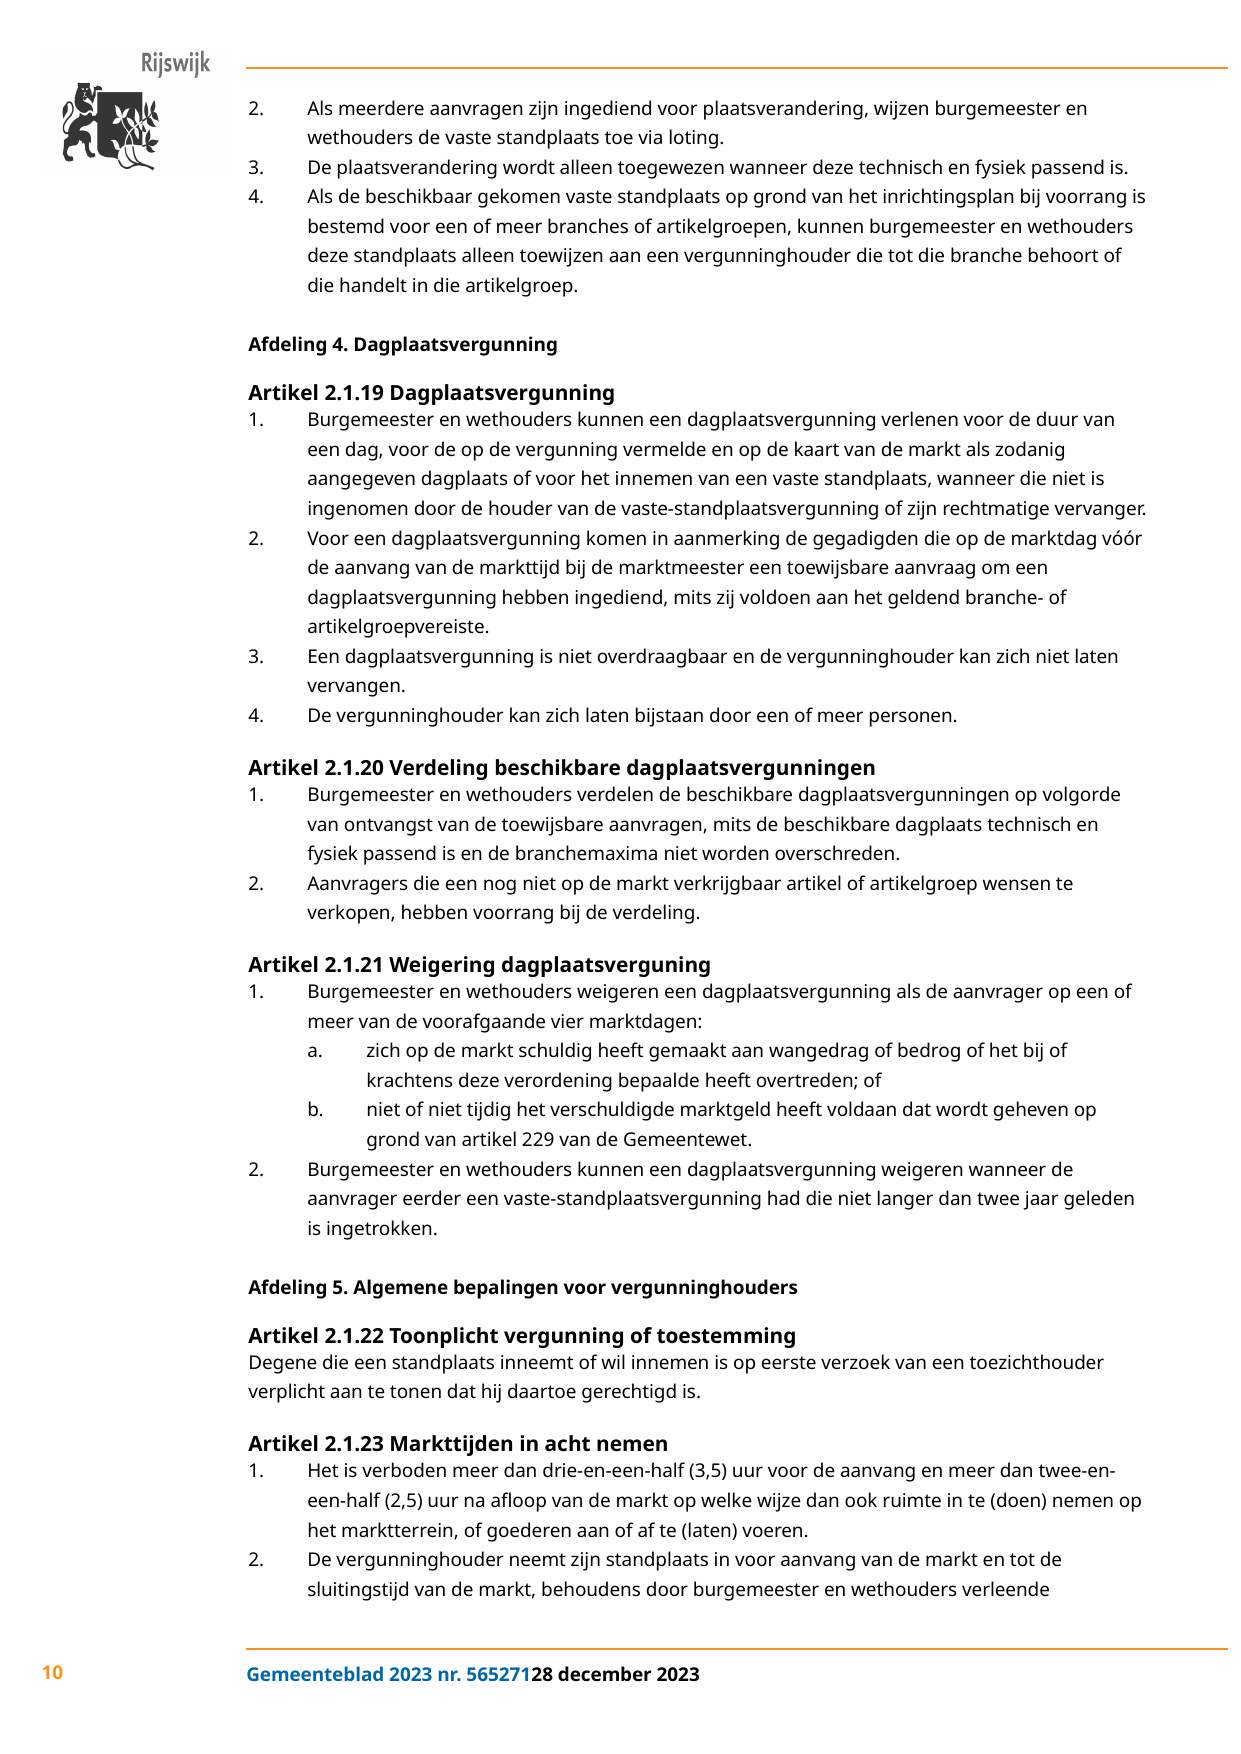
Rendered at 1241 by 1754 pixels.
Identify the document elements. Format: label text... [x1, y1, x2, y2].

list De vergunninghouder neemt zijn standplaats in voor aanvang van de markt en tot de sluitingstijd van de markt, behoudens door burgemeester en wethouders verleende [248, 1546, 1152, 1602]
text Afdeling 5. Algemene bepalingen voor vergunninghouders [248, 1274, 1152, 1300]
list Burgemeester en wethouders kunnen een dagplaatsvergunning verlenen voor de duur van een dag, voor de op de vergunning vermelde en op de kaart van de markt als zodanig aangegeven dagplaats of voor het innemen van een vaste standplaats, wanneer die niet is ingenomen door de houder van de vaste-standplaatsvergunning of zijn rechtmatige vervanger. [248, 406, 1152, 521]
list De vergunninghouder kan zich laten bijstaan door een of meer personen. [248, 702, 1152, 728]
list Aanvragers die een nog niet op de markt verkrijgbaar artikel of artikelgroep wensen te verkopen, hebben voorrang bij de verdeling. [248, 870, 1152, 925]
list Burgemeester en wethouders verdelen de beschikbare dagplaatsvergunningen op volgorde van ontvangst van de toewijsbare aanvragen, mits de beschikbare dagplaats technisch en fysiek passend is en de branchemaxima niet worden overschreden. [248, 781, 1152, 866]
list Burgemeester en wethouders kunnen een dagplaatsvergunning weigeren wanneer de aanvrager eerder een vaste-standplaatsvergunning had die niet langer dan twee jaar geleden is ingetrokken. [248, 1156, 1152, 1241]
list Een dagplaatsvergunning is niet overdraagbaar en de vergunninghouder kan zich niet laten vervangen. [248, 643, 1152, 698]
text Artikel 2.1.19 Dagplaatsvergunning [248, 378, 1152, 406]
list Als meerdere aanvragen zijn ingediend voor plaatsverandering, wijzen burgemeester en wethouders de vaste standplaats toe via loting. [248, 95, 1152, 150]
list Het is verboden meer dan drie-en-een-half (3,5) uur voor de aanvang en meer dan twee-en-een-half (2,5) uur na afloop van de markt op welke wijze dan ook ruimte in te (doen) nemen op het marktterrein, of goederen aan of af te (laten) voeren. [248, 1458, 1152, 1542]
list Burgemeester en wethouders weigeren een dagplaatsvergunning als de aanvrager op een of meer van de voorafgaande vier marktdagen: [248, 978, 1152, 1034]
list zich op de markt schuldig heeft gemaakt aan wangedrag of bedrog of het bij of krachtens deze verordening bepaalde heeft overtreden; of [307, 1037, 1152, 1093]
list niet of niet tijdig het verschuldigde marktgeld heeft voldaan dat wordt geheven op grond van artikel 229 van de Gemeentewet. [307, 1097, 1152, 1152]
text Artikel 2.1.23 Markttijden in acht nemen [248, 1429, 1152, 1458]
list Als de beschikbaar gekomen vaste standplaats op grond van het inrichtingsplan bij voorrang is bestemd voor een of meer branches of artikelgroepen, kunnen burgemeester en wethouders deze standplaats alleen toewijzen aan een vergunninghouder die tot die branche behoort of die handelt in die artikelgroep. [248, 183, 1152, 298]
list Voor een dagplaatsvergunning komen in aanmerking de gegadigden die op de marktdag vóór de aanvang van de markttijd bij de marktmeester een toewijsbare aanvraag om een dagplaatsvergunning hebben ingediend, mits zij voldoen aan het geldend branche- of artikelgroepvereiste. [248, 525, 1152, 639]
text Artikel 2.1.20 Verdeling beschikbare dagplaatsvergunningen [248, 753, 1152, 781]
text Degene die een standplaats inneemt of wil innemen is op eerste verzoek van een toezichthouder verplicht aan te tonen dat hij daartoe gerechtigd is. [248, 1349, 1152, 1404]
picture [41, 47, 231, 172]
text Artikel 2.1.21 Weigering dagplaatsverguning [248, 950, 1152, 978]
list De plaatsverandering wordt alleen toegewezen wanneer deze technisch en fysiek passend is. [248, 154, 1152, 180]
text Artikel 2.1.22 Toonplicht vergunning of toestemming [248, 1321, 1152, 1349]
text Afdeling 4. Dagplaatsvergunning [248, 331, 1152, 357]
